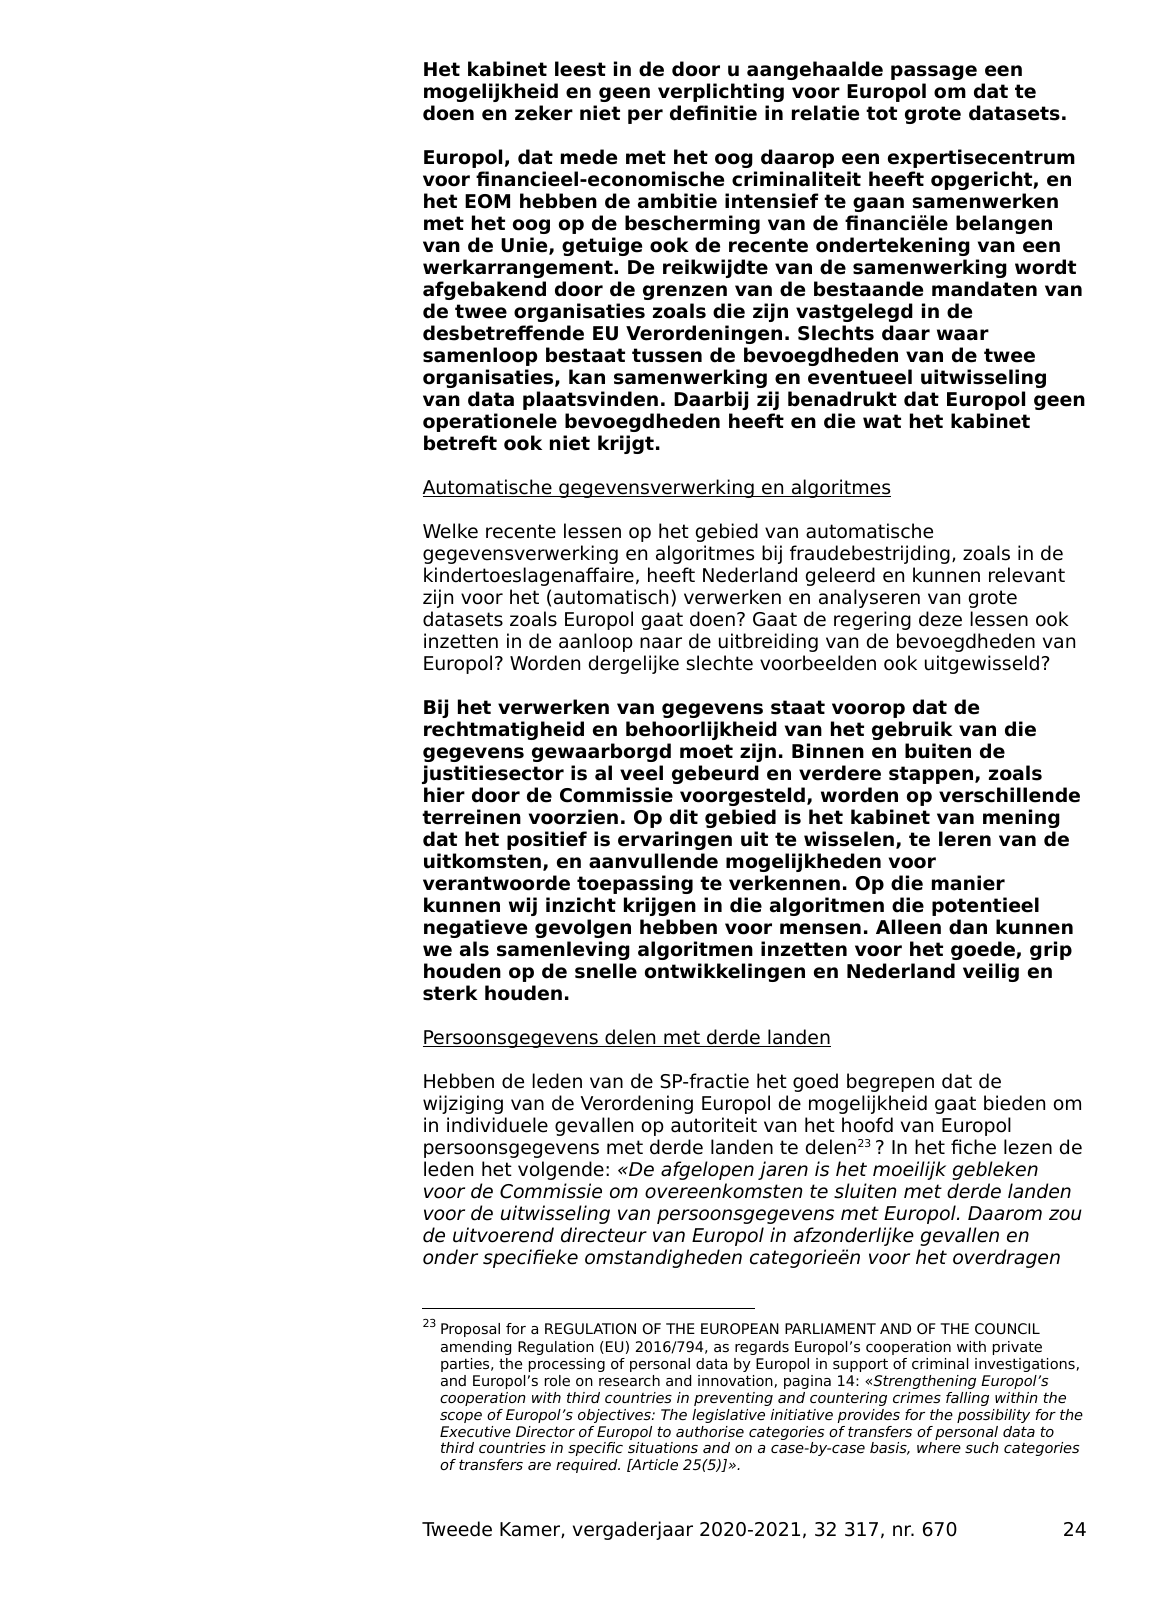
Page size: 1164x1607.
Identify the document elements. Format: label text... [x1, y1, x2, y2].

text Welke recente lessen op het gebied van automatische gegevensverwerking en algoritmes bij fraudebestrijding, zoals in de kindertoeslagenaffaire, heeft Nederland geleerd en kunnen relevant zijn voor het (automatisch) verwerken en analyseren van grote datasets zoals Europol gaat doen? Gaat de regering deze lessen ook inzetten in de aanloop naar de uitbreiding van de bevoegdheden van Europol? Worden dergelijke slechte voorbeelden ook uitgewisseld? [422, 521, 1087, 675]
text Europol, dat mede met het oog daarop een expertisecentrum voor financieel-economische criminaliteit heeft opgericht, en het EOM hebben de ambitie intensief te gaan samenwerken met het oog op de bescherming van de financiële belangen van de Unie, getuige ook de recente ondertekening van een werkarrangement. De reikwijdte van de samenwerking wordt afgebakend door de grenzen van de bestaande mandaten van de twee organisaties zoals die zijn vastgelegd in de desbetreffende EU Verordeningen. Slechts daar waar samenloop bestaat tussen de bevoegdheden van de twee organisaties, kan samenwerking en eventueel uitwisseling van data plaatsvinden. Daarbij zij benadrukt dat Europol geen operationele bevoegdheden heeft en die wat het kabinet betreft ook niet krijgt. [422, 147, 1087, 455]
subtitle Persoonsgegevens delen met derde landen [422, 1027, 1087, 1049]
text Het kabinet leest in de door u aangehaalde passage een mogelijkheid en geen verplichting voor Europol om dat te doen en zeker niet per definitie in relatie tot grote datasets. [422, 59, 1087, 125]
text Proposal for a REGULATION OF THE EUROPEAN PARLIAMENT AND OF THE COUNCIL amending Regulation (EU) 2016/794, as regards Europol’s cooperation with private parties, the processing of personal data by Europol in support of criminal investigations, and Europol’s role on research and innovation, pagina 14: «Strengthening Europol’s cooperation with third countries in preventing and countering crimes falling within the scope of Europol’s objectives: The legislative initiative provides for the possibility for the Executive Director of Europol to authorise categories of transfers of personal data to third countries in specific situations and on a case-by-case basis, where such categories of transfers are required. [Article 25(5)]». [422, 1317, 1087, 1474]
subtitle Automatische gegevensverwerking en algoritmes [422, 477, 1087, 499]
text Bij het verwerken van gegevens staat voorop dat de rechtmatigheid en behoorlijkheid van het gebruik van die gegevens gewaarborgd moet zijn. Binnen en buiten de justitiesector is al veel gebeurd en verdere stappen, zoals hier door de Commissie voorgesteld, worden op verschillende terreinen voorzien. Op dit gebied is het kabinet van mening dat het positief is ervaringen uit te wisselen, te leren van de uitkomsten, en aanvullende mogelijkheden voor verantwoorde toepassing te verkennen. Op die manier kunnen wij inzicht krijgen in die algoritmen die potentieel negatieve gevolgen hebben voor mensen. Alleen dan kunnen we als samenleving algoritmen inzetten voor het goede, grip houden op de snelle ontwikkelingen en Nederland veilig en sterk houden. [422, 697, 1087, 1005]
text Hebben de leden van de SP-fractie het goed begrepen dat de wijziging van de Verordening Europol de mogelijkheid gaat bieden om in individuele gevallen op autoriteit van het hoofd van Europol persoonsgegevens met derde landen te delen? In het fiche lezen de leden het volgende: «De afgelopen jaren is het moeilijk gebleken voor de Commissie om overeenkomsten te sluiten met derde landen voor de uitwisseling van persoonsgegevens met Europol. Daarom zou de uitvoerend directeur van Europol in afzonderlijke gevallen en onder specifieke omstandigheden categorieën voor het overdragen [422, 1071, 1087, 1269]
